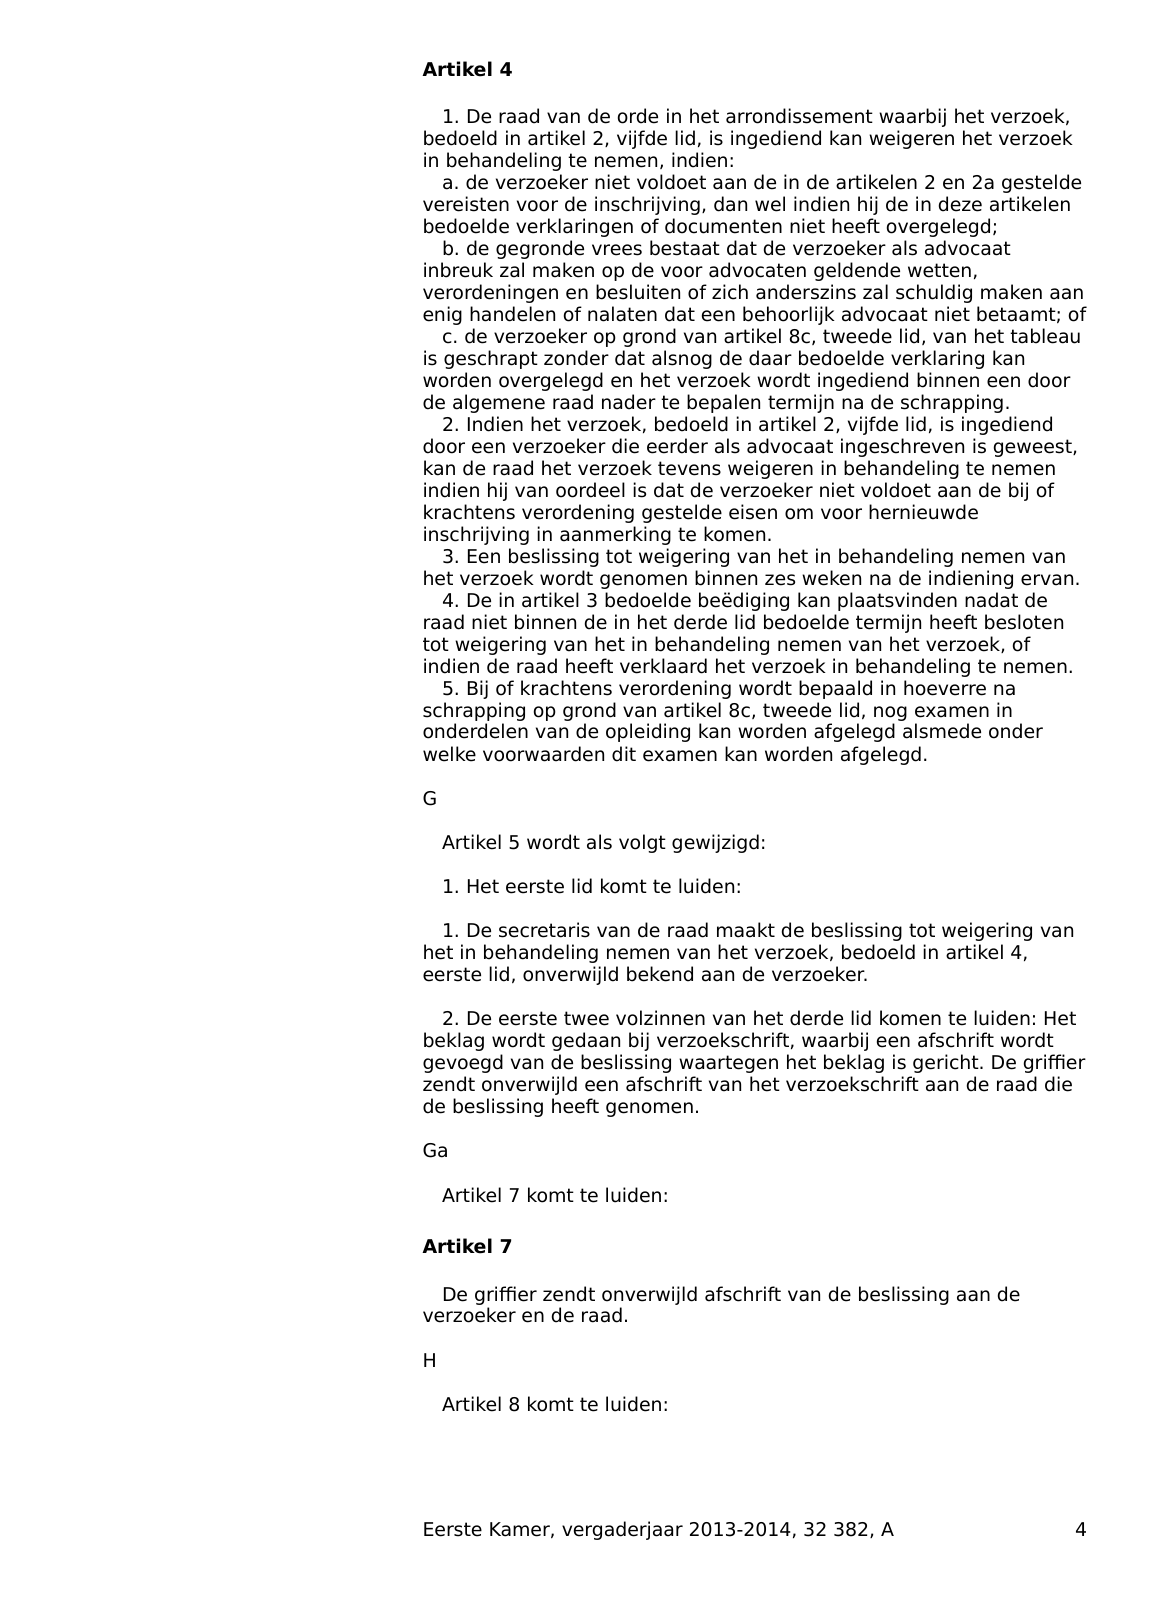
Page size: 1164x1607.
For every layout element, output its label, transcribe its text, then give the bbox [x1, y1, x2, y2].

subtitle Artikel 7 [422, 1236, 1087, 1258]
text G [422, 788, 1087, 809]
text 4. De in artikel 3 bedoelde beëdiging kan plaatsvinden nadat de raad niet binnen de in het derde lid bedoelde termijn heeft besloten tot weigering van het in behandeling nemen van het verzoek, of indien de raad heeft verklaard het verzoek in behandeling te nemen. [422, 589, 1087, 677]
text c. de verzoeker op grond van artikel 8c, tweede lid, van het tableau is geschrapt zonder dat alsnog de daar bedoelde verklaring kan worden overgelegd en het verzoek wordt ingediend binnen een door de algemene raad nader te bepalen termijn na de schrapping. [422, 326, 1087, 414]
text 5. Bij of krachtens verordening wordt bepaald in hoeverre na schrapping op grond van artikel 8c, tweede lid, nog examen in onderdelen van de opleiding kan worden afgelegd alsmede onder welke voorwaarden dit examen kan worden afgelegd. [422, 677, 1087, 765]
text Artikel 8 komt te luiden: [422, 1394, 1087, 1416]
subtitle Artikel 4 [422, 59, 1087, 81]
text 1. De raad van de orde in het arrondissement waarbij het verzoek, bedoeld in artikel 2, vijfde lid, is ingediend kan weigeren het verzoek in behandeling te nemen, indien: [422, 106, 1087, 172]
text H [422, 1349, 1087, 1372]
text Artikel 5 wordt als volgt gewijzigd: [422, 832, 1087, 854]
text Ga [422, 1140, 1087, 1162]
text Artikel 7 komt te luiden: [422, 1184, 1087, 1206]
text 1. De secretaris van de raad maakt de beslissing tot weigering van het in behandeling nemen van het verzoek, bedoeld in artikel 4, eerste lid, onverwijld bekend aan de verzoeker. [422, 920, 1087, 986]
text De griffier zendt onverwijld afschrift van de beslissing aan de verzoeker en de raad. [422, 1283, 1087, 1327]
text 2. De eerste twee volzinnen van het derde lid komen te luiden: Het beklag wordt gedaan bij verzoekschrift, waarbij een afschrift wordt gevoegd van de beslissing waartegen het beklag is gericht. De griffier zendt onverwijld een afschrift van het verzoekschrift aan de raad die de beslissing heeft genomen. [422, 1008, 1087, 1118]
text 2. Indien het verzoek, bedoeld in artikel 2, vijfde lid, is ingediend door een verzoeker die eerder als advocaat ingeschreven is geweest, kan de raad het verzoek tevens weigeren in behandeling te nemen indien hij van oordeel is dat de verzoeker niet voldoet aan de bij of krachtens verordening gestelde eisen om voor hernieuwde inschrijving in aanmerking te komen. [422, 414, 1087, 546]
text b. de gegronde vrees bestaat dat de verzoeker als advocaat inbreuk zal maken op de voor advocaten geldende wetten, verordeningen en besluiten of zich anderszins zal schuldig maken aan enig handelen of nalaten dat een behoorlijk advocaat niet betaamt; of [422, 238, 1087, 326]
text a. de verzoeker niet voldoet aan de in de artikelen 2 en 2a gestelde vereisten voor de inschrijving, dan wel indien hij de in deze artikelen bedoelde verklaringen of documenten niet heeft overgelegd; [422, 172, 1087, 238]
text 1. Het eerste lid komt te luiden: [422, 876, 1087, 898]
text 3. Een beslissing tot weigering van het in behandeling nemen van het verzoek wordt genomen binnen zes weken na de indiening ervan. [422, 546, 1087, 589]
